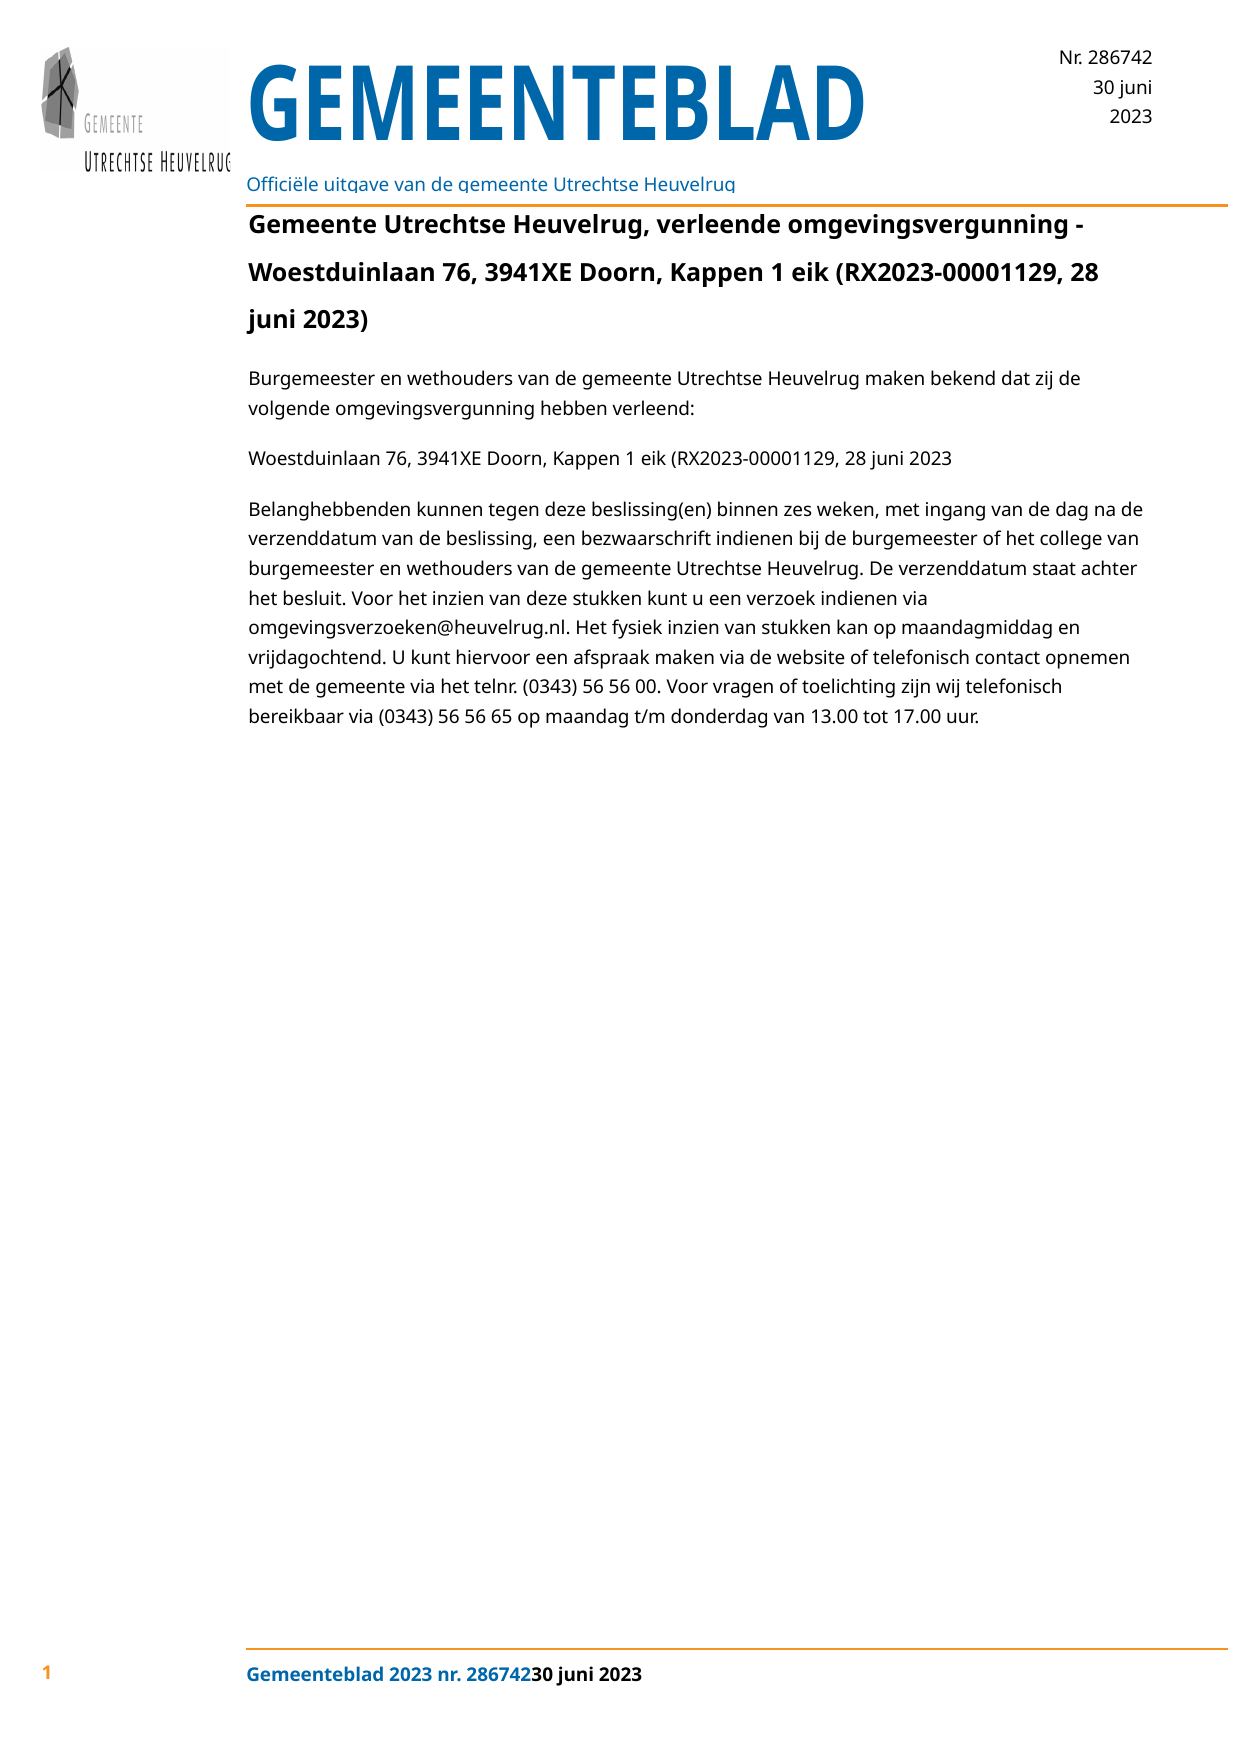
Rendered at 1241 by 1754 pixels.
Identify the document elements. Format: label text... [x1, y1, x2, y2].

text Gemeente Utrechtse Heuvelrug, verleende omgevingsvergunning - Woestduinlaan 76, 3941XE Doorn, Kappen 1 eik (RX2023-00001129, 28 juni 2023) [248, 207, 1152, 336]
text Belanghebbenden kunnen tegen deze beslissing(en) binnen zes weken, met ingang van de dag na de verzenddatum van de beslissing, een bezwaarschrift indienen bij de burgemeester of het college van burgemeester en wethouders van de gemeente Utrechtse Heuvelrug. De verzenddatum staat achter het besluit. Voor het inzien van deze stukken kunt u een verzoek indienen via omgevingsverzoeken@heuvelrug.nl. Het fysiek inzien van stukken kan op maandagmiddag en vrijdagochtend. U kunt hiervoor een afspraak maken via de website of telefonisch contact opnemen met de gemeente via het telnr. (0343) 56 56 00. Voor vragen of toelichting zijn wij telefonisch bereikbaar via (0343) 56 56 65 op maandag t/m donderdag van 13.00 tot 17.00 uur. [248, 496, 1152, 729]
text Burgemeester en wethouders van de gemeente Utrechtse Heuvelrug maken bekend dat zij de volgende omgevingsvergunning hebben verleend: [248, 366, 1152, 421]
text Woestduinlaan 76, 3941XE Doorn, Kappen 1 eik (RX2023-00001129, 28 juni 2023 [248, 446, 1152, 471]
picture [41, 47, 231, 172]
